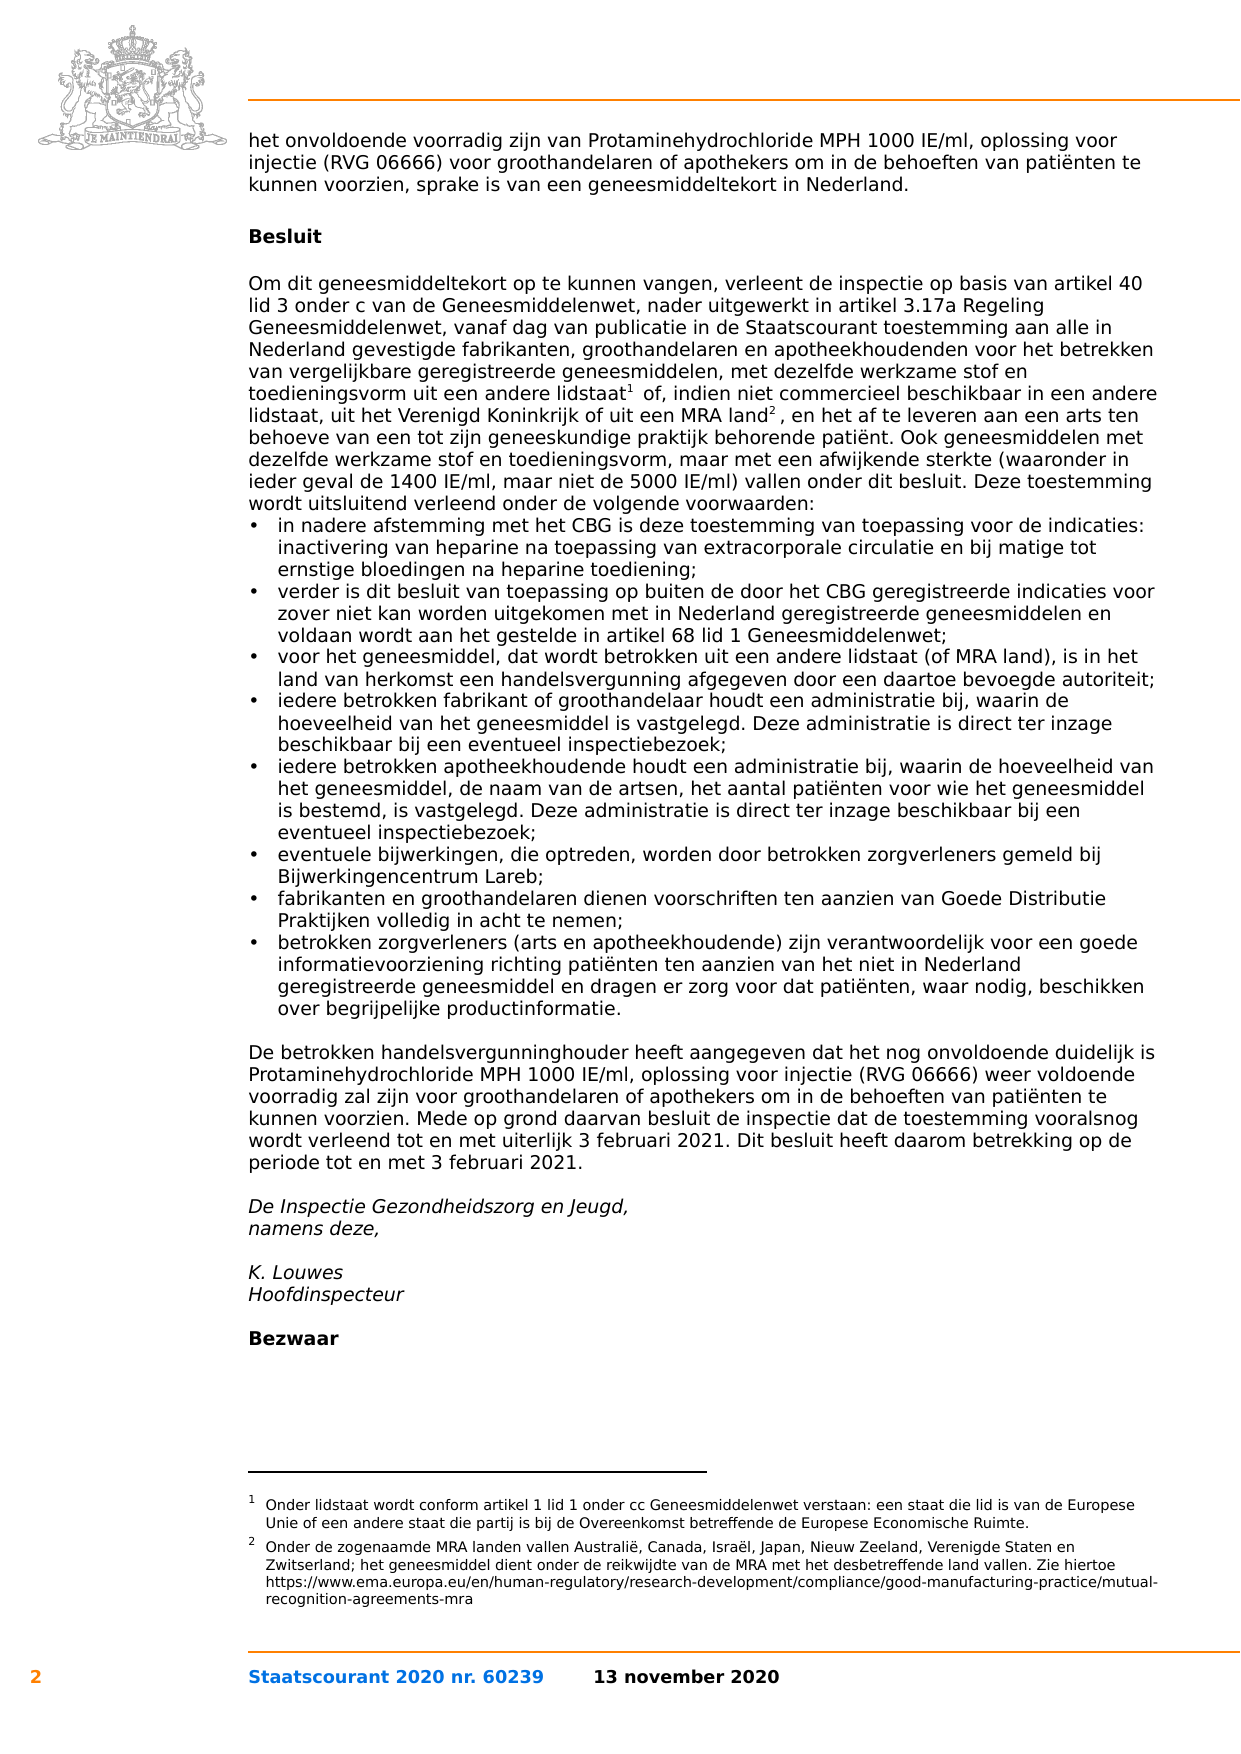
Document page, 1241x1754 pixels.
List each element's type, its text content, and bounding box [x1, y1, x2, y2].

text • in nadere afstemming met het CBG is deze toestemming van toepassing voor de indicaties: inactivering van heparine na toepassing van extracorporale circulatie en bij matige tot ernstige bloedingen na heparine toediening; [248, 514, 1163, 581]
text • eventuele bijwerkingen, die optreden, worden door betrokken zorgverleners gemeld bij Bijwerkingencentrum Lareb; [248, 844, 1163, 888]
text De betrokken handelsvergunninghouder heeft aangegeven dat het nog onvoldoende duidelijk is Protaminehydrochloride MPH 1000 IE/ml, oplossing voor injectie (RVG 06666) weer voldoende voorradig zal zijn voor groothandelaren of apothekers om in de behoeften van patiënten te kunnen voorzien. Mede op grond daarvan besluit de inspectie dat de toestemming vooralsnog wordt verleend tot en met uiterlijk 3 februari 2021. Dit besluit heeft daarom betrekking op de periode tot en met 3 februari 2021. [248, 1042, 1163, 1174]
text • fabrikanten en groothandelaren dienen voorschriften ten aanzien van Goede Distributie Praktijken volledig in acht te nemen; [248, 888, 1163, 932]
text De Inspectie Gezondheidszorg en Jeugd, namens deze, K. Louwes Hoofdinspecteur [248, 1196, 1163, 1306]
text Onder de zogenaamde MRA landen vallen Australië, Canada, Israël, Japan, Nieuw Zeeland, Verenigde Staten en Zwitserland; het geneesmiddel dient onder de reikwijdte van de MRA met het desbetreffende land vallen. Zie hiertoe https://www.ema.europa.eu/en/human-regulatory/research-development/compliance/good-manufacturing-practice/mutual-recognition-agreements-mra [248, 1535, 1163, 1608]
text • betrokken zorgverleners (arts en apotheekhoudende) zijn verantwoordelijk voor een goede informatievoorziening richting patiënten ten aanzien van het niet in Nederland geregistreerde geneesmiddel en dragen er zorg voor dat patiënten, waar nodig, beschikken over begrijpelijke productinformatie. [248, 932, 1163, 1020]
text • voor het geneesmiddel, dat wordt betrokken uit een andere lidstaat (of MRA land), is in het land van herkomst een handelsvergunning afgegeven door een daartoe bevoegde autoriteit; [248, 646, 1163, 690]
subtitle Besluit [248, 226, 1163, 248]
text • verder is dit besluit van toepassing op buiten de door het CBG geregistreerde indicaties voor zover niet kan worden uitgekomen met in Nederland geregistreerde geneesmiddelen en voldaan wordt aan het gestelde in artikel 68 lid 1 Geneesmiddelenwet; [248, 581, 1163, 646]
text het onvoldoende voorradig zijn van Protaminehydrochloride MPH 1000 IE/ml, oplossing voor injectie (RVG 06666) voor groothandelaren of apothekers om in de behoeften van patiënten te kunnen voorzien, sprake is van een geneesmiddeltekort in Nederland. [248, 130, 1163, 196]
text • iedere betrokken apotheekhoudende houdt een administratie bij, waarin de hoeveelheid van het geneesmiddel, de naam van de artsen, het aantal patiënten voor wie het geneesmiddel is bestemd, is vastgelegd. Deze administratie is direct ter inzage beschikbaar bij een eventueel inspectiebezoek; [248, 756, 1163, 844]
text Onder lidstaat wordt conform artikel 1 lid 1 onder cc Geneesmiddelenwet verstaan: een staat die lid is van de Europese Unie of een andere staat die partij is bij de Overeenkomst betreffende de Europese Economische Ruimte. [248, 1493, 1163, 1532]
text Om dit geneesmiddeltekort op te kunnen vangen, verleent de inspectie op basis van artikel 40 lid 3 onder c van de Geneesmiddelenwet, nader uitgewerkt in artikel 3.17a Regeling Geneesmiddelenwet, vanaf dag van publicatie in de Staatscourant toestemming aan alle in Nederland gevestigde fabrikanten, groothandelaren en apotheekhoudenden voor het betrekken van vergelijkbare geregistreerde geneesmiddelen, met dezelfde werkzame stof en toedieningsvorm uit een andere lidstaat of, indien niet commercieel beschikbaar in een andere lidstaat, uit het Verenigd Koninkrijk of uit een MRA land, en het af te leveren aan een arts ten behoeve van een tot zijn geneeskundige praktijk behorende patiënt. Ook geneesmiddelen met dezelfde werkzame stof en toedieningsvorm, maar met een afwijkende sterkte (waaronder in ieder geval de 1400 IE/ml, maar niet de 5000 IE/ml) vallen onder dit besluit. Deze toestemming wordt uitsluitend verleend onder de volgende voorwaarden: [248, 273, 1163, 514]
text • iedere betrokken fabrikant of groothandelaar houdt een administratie bij, waarin de hoeveelheid van het geneesmiddel is vastgelegd. Deze administratie is direct ter inzage beschikbaar bij een eventueel inspectiebezoek; [248, 690, 1163, 756]
picture [38, 25, 227, 150]
text Bezwaar [248, 1327, 1163, 1349]
